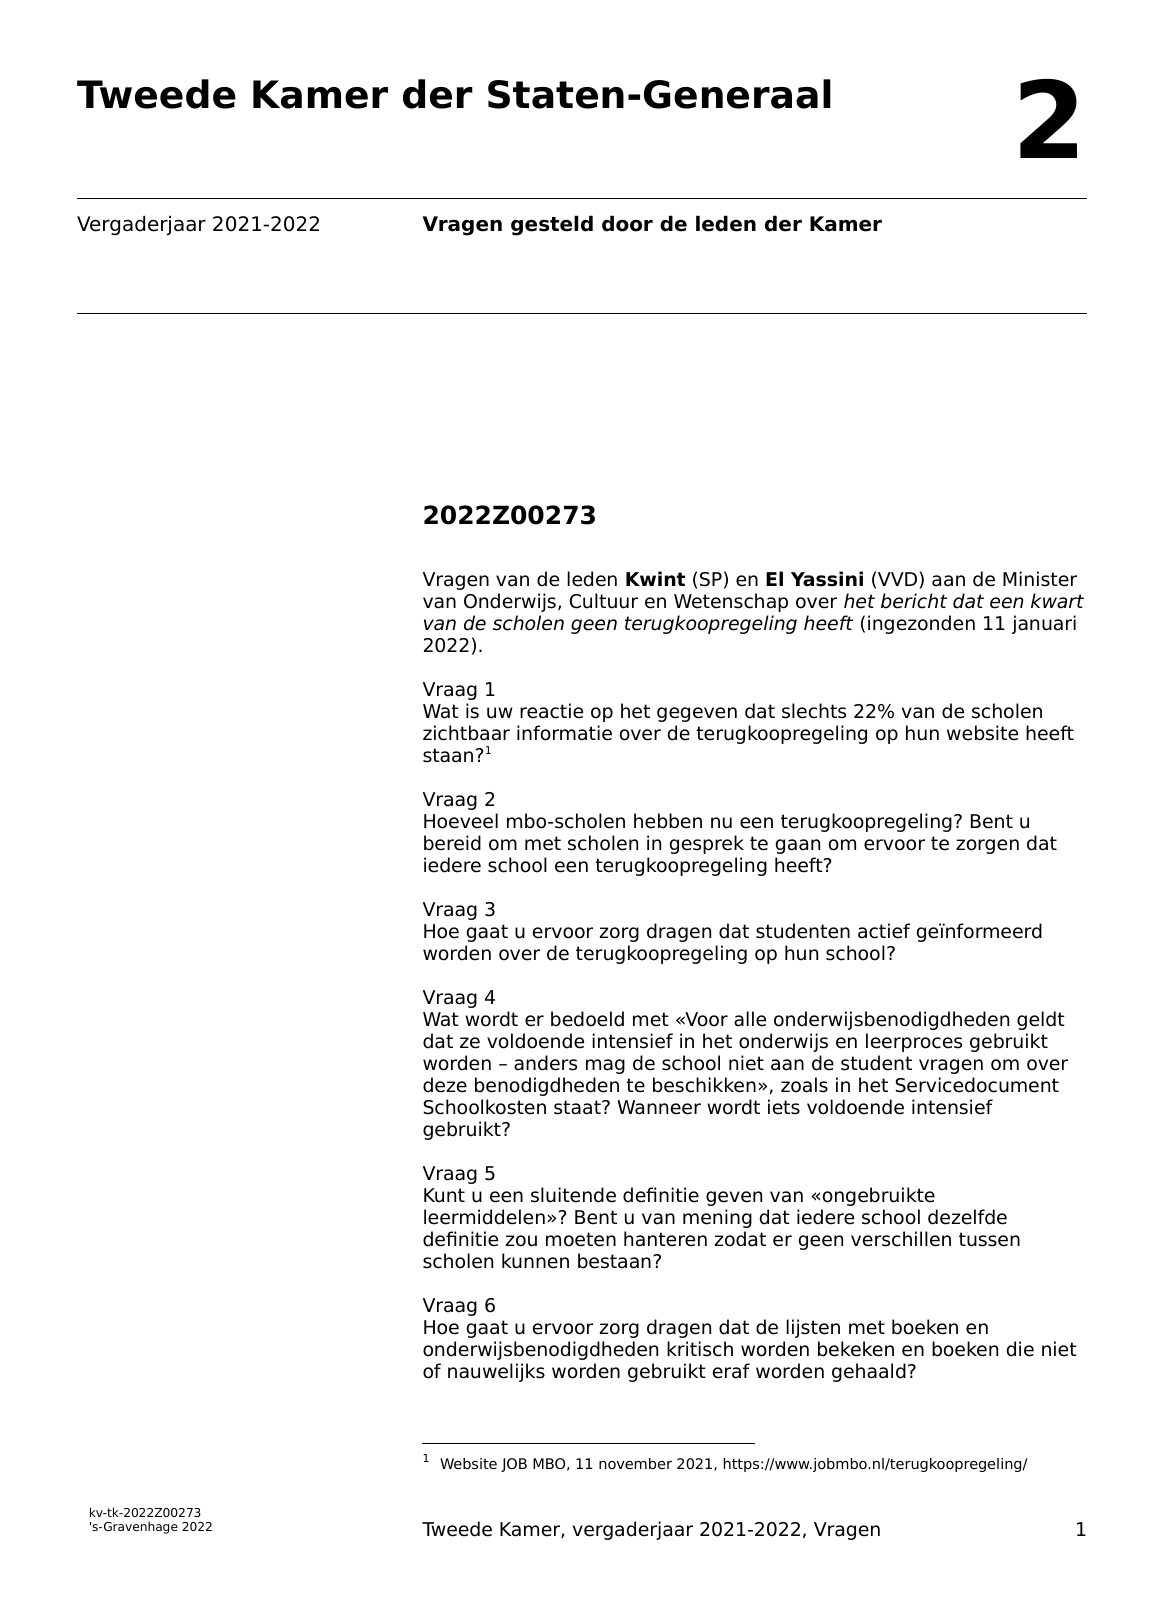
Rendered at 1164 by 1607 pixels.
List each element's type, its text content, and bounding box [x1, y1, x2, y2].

text Kunt u een sluitende definitie geven van «ongebruikte leermiddelen»? Bent u van mening dat iedere school dezelfde definitie zou moeten hanteren zodat er geen verschillen tussen scholen kunnen bestaan? [422, 1185, 1087, 1273]
text Vraag 5 [422, 1163, 1087, 1185]
text 's-Gravenhage 2022 [88, 1520, 323, 1534]
text Vraag 3 [422, 899, 1087, 921]
table_cell Vergaderjaar 2021-2022 [77, 199, 422, 313]
table_cell Vragen gesteld door de leden der Kamer [422, 199, 1087, 313]
text 2022Z00273 [422, 501, 1087, 531]
text Vraag 4 [422, 987, 1087, 1009]
text kv-tk-2022Z00273 [88, 1506, 323, 1520]
text Hoe gaat u ervoor zorg dragen dat studenten actief geïnformeerd worden over de terugkoopregeling op hun school? [422, 921, 1087, 965]
text Hoe gaat u ervoor zorg dragen dat de lijsten met boeken en onderwijsbenodigdheden kritisch worden bekeken en boeken die niet of nauwelijks worden gebruikt eraf worden gehaald? [422, 1317, 1087, 1383]
text Vraag 1 [422, 679, 1087, 701]
text Vraag 2 [422, 789, 1087, 811]
text Vraag 6 [422, 1295, 1087, 1317]
table_header Tweede Kamer der Staten-Generaal [77, 59, 886, 198]
text Vragen van de leden Kwint (SP) en El Yassini (VVD) aan de Minister van Onderwijs, Cultuur en Wetenschap over het bericht dat een kwart van de scholen geen terugkoopregeling heeft (ingezonden 11 januari 2022). [422, 569, 1087, 657]
text Hoeveel mbo-scholen hebben nu een terugkoopregeling? Bent u bereid om met scholen in gesprek te gaan om ervoor te zorgen dat iedere school een terugkoopregeling heeft? [422, 811, 1087, 877]
text Wat is uw reactie op het gegeven dat slechts 22% van de scholen zichtbaar informatie over de terugkoopregeling op hun website heeft staan? [422, 701, 1087, 767]
text Wat wordt er bedoeld met «Voor alle onderwijsbenodigdheden geldt dat ze voldoende intensief in het onderwijs en leerproces gebruikt worden – anders mag de school niet aan de student vragen om over deze benodigdheden te beschikken», zoals in het Servicedocument Schoolkosten staat? Wanneer wordt iets voldoende intensief gebruikt? [422, 1009, 1087, 1141]
text Website JOB MBO, 11 november 2021, https://www.jobmbo.nl/terugkoopregeling/ [422, 1452, 1087, 1474]
table_header 2 [886, 59, 1087, 198]
